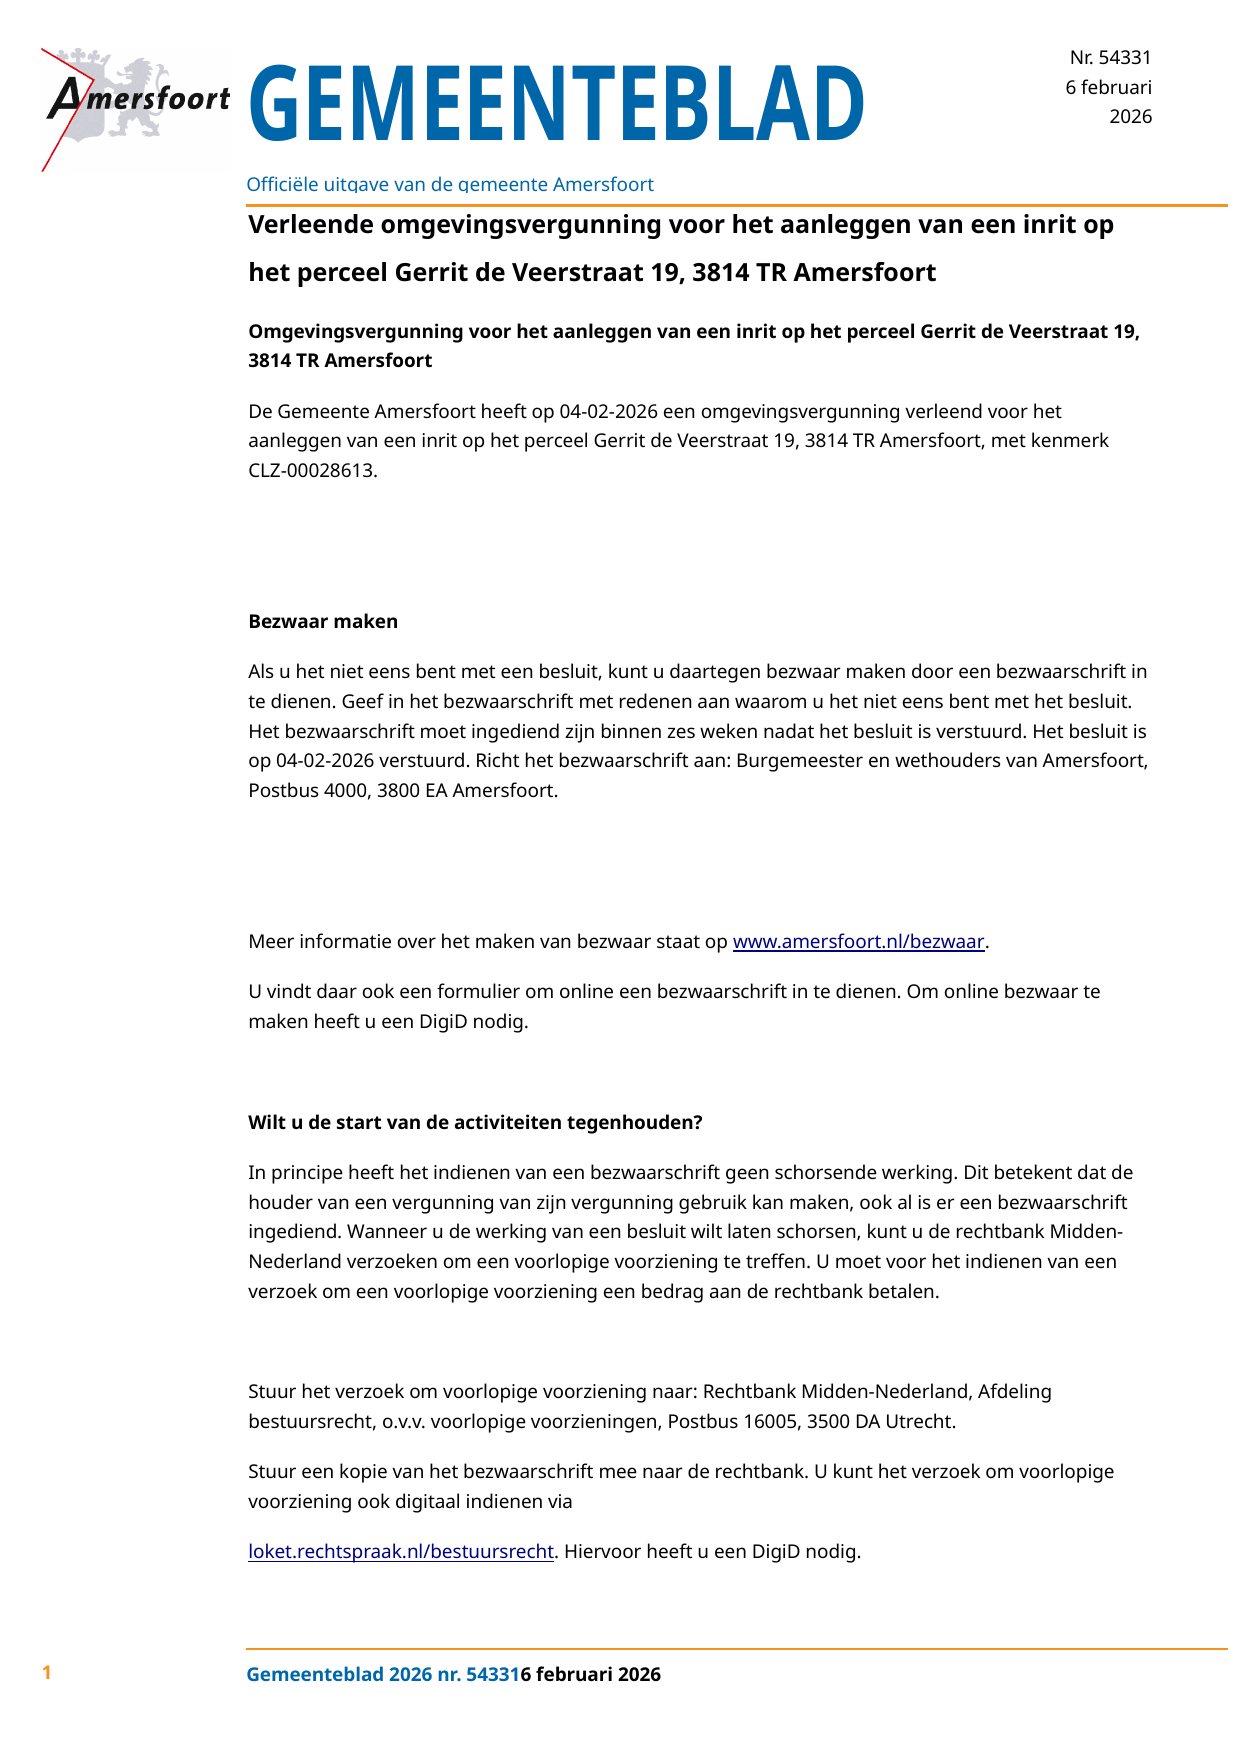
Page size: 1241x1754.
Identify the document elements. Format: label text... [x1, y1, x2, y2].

text loket.rechtspraak.nl/bestuursrecht. Hiervoor heeft u een DigiD nodig. [248, 1539, 1152, 1564]
picture [41, 47, 231, 172]
text Meer informatie over het maken van bezwaar staat op www.amersfoort.nl/bezwaar. [248, 928, 1152, 954]
text U vindt daar ook een formulier om online een bezwaarschrift in te dienen. Om online bezwaar te maken heeft u een DigiD nodig. [248, 979, 1152, 1034]
text Stuur het verzoek om voorlopige voorziening naar: Rechtbank Midden-Nederland, Afdeling bestuursrecht, o.v.v. voorlopige voorzieningen, Postbus 16005, 3500 DA Utrecht. [248, 1379, 1152, 1434]
text Verleende omgevingsvergunning voor het aanleggen van een inrit op het perceel Gerrit de Veerstraat 19, 3814 TR Amersfoort [248, 207, 1152, 288]
text In principe heeft het indienen van een bezwaarschrift geen schorsende werking. Dit betekent dat de houder van een vergunning van zijn vergunning gebruik kan maken, ook al is er een bezwaarschrift ingediend. Wanneer u de werking van een besluit wilt laten schorsen, kunt u de rechtbank Midden-Nederland verzoeken om een voorlopige voorziening te treffen. U moet voor het indienen van een verzoek om een voorlopige voorziening een bedrag aan de rechtbank betalen. [248, 1159, 1152, 1304]
text Stuur een kopie van het bezwaarschrift mee naar de rechtbank. U kunt het verzoek om voorlopige voorziening ook digitaal indienen via [248, 1459, 1152, 1514]
text Als u het niet eens bent met een besluit, kunt u daartegen bezwaar maken door een bezwaarschrift in te dienen. Geef in het bezwaarschrift met redenen aan waarom u het niet eens bent met het besluit. Het bezwaarschrift moet ingediend zijn binnen zes weken nadat het besluit is verstuurd. Het besluit is op 04-02-2026 verstuurd. Richt het bezwaarschrift aan: Burgemeester en wethouders van Amersfoort, Postbus 4000, 3800 EA Amersfoort. [248, 659, 1152, 803]
text Omgevingsvergunning voor het aanleggen van een inrit op het perceel Gerrit de Veerstraat 19, 3814 TR Amersfoort [248, 318, 1152, 373]
text De Gemeente Amersfoort heeft op 04-02-2026 een omgevingsvergunning verleend voor het aanleggen van een inrit op het perceel Gerrit de Veerstraat 19, 3814 TR Amersfoort, met kenmerk CLZ-00028613. [248, 398, 1152, 483]
text Wilt u de start van de activiteiten tegenhouden? [248, 1109, 1152, 1135]
text Bezwaar maken [248, 608, 1152, 634]
